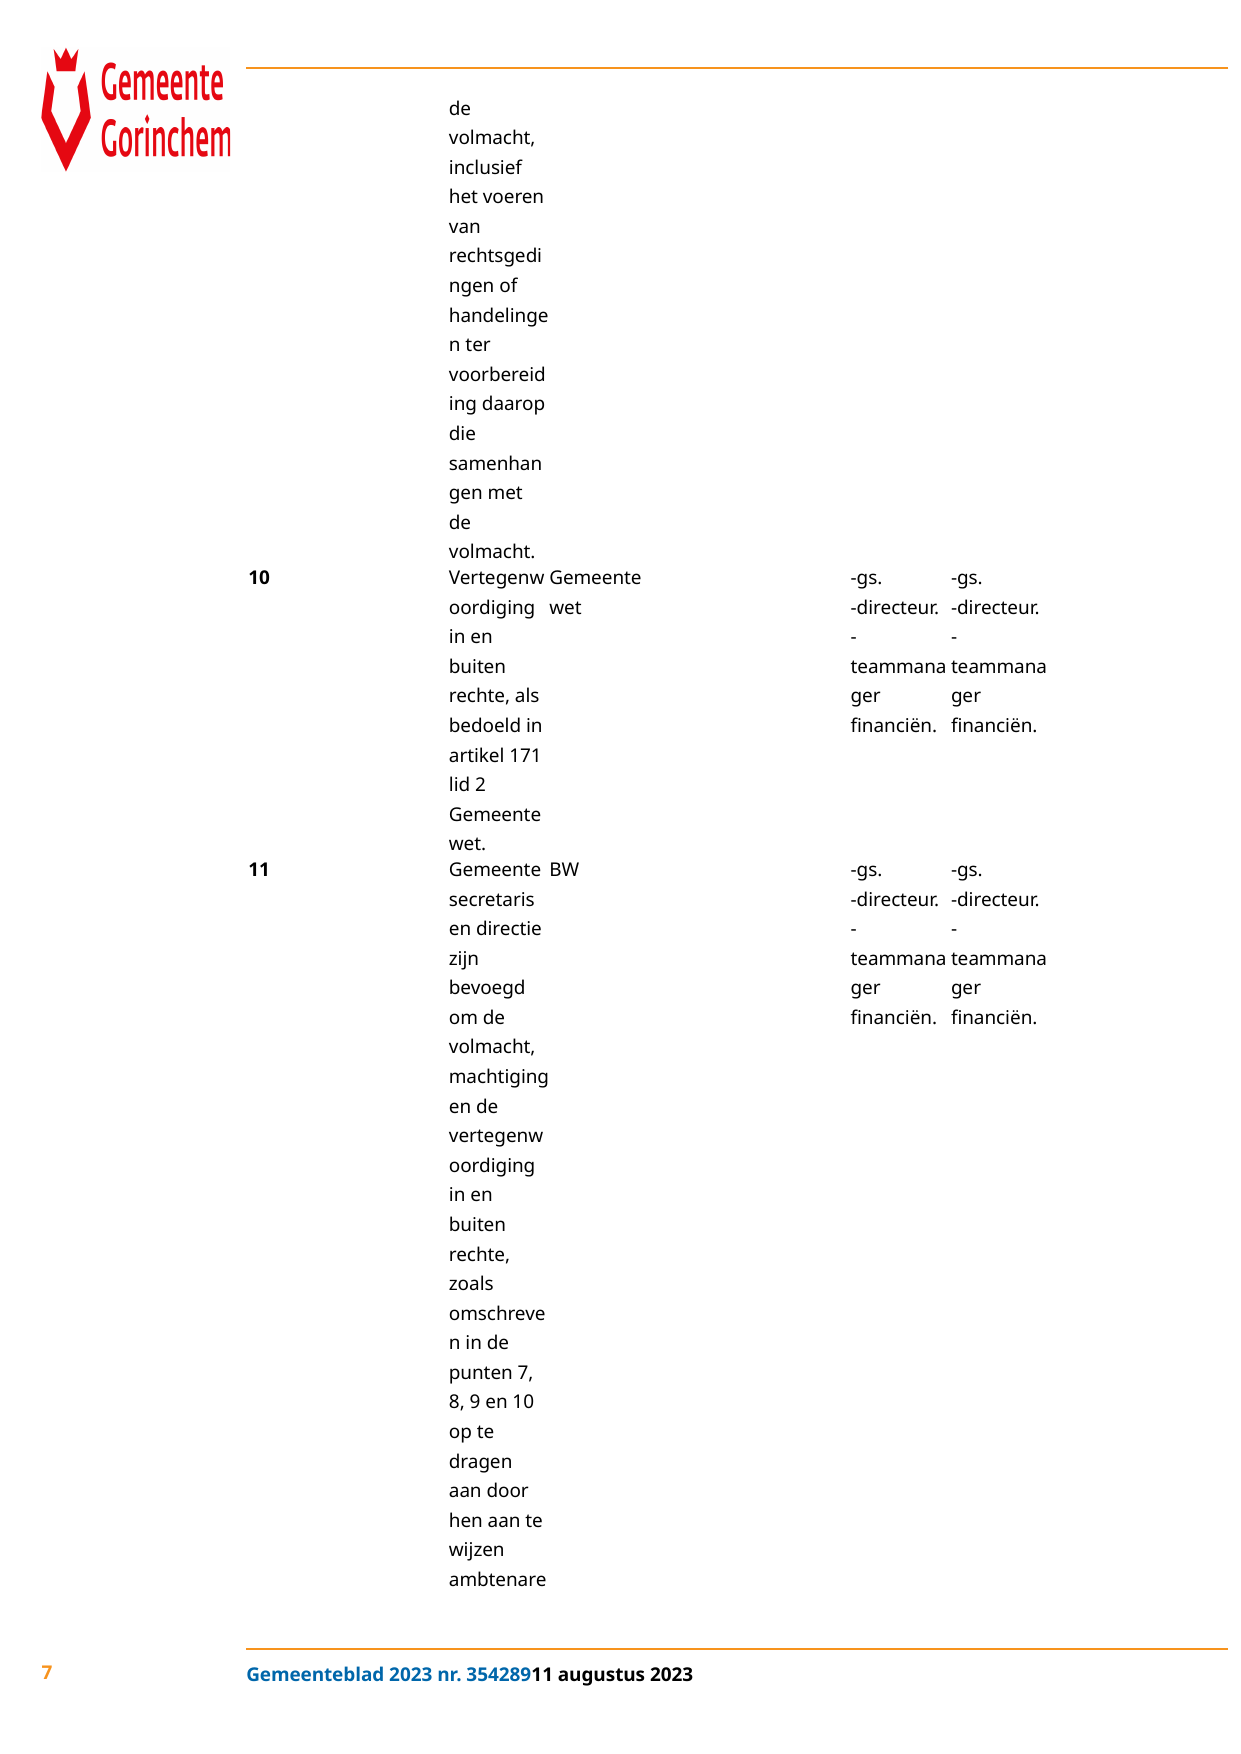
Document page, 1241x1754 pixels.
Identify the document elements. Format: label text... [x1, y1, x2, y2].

table_cell 11 [248, 856, 348, 1592]
table_cell [650, 564, 750, 856]
table_cell [348, 856, 449, 1592]
table_cell [850, 95, 951, 564]
table_cell -gs. -directeur. -teammanager financiën. [850, 856, 951, 1592]
table_cell de volmacht, inclusief het voeren van rechtsgedingen of handelingen ter voorbereiding daarop die samenhangen met de volmacht. [449, 95, 549, 564]
table_cell [750, 564, 850, 856]
table_cell [1051, 95, 1152, 564]
table_cell [750, 856, 850, 1592]
table_cell [1051, 856, 1152, 1592]
table_cell [549, 95, 649, 564]
picture [41, 47, 231, 172]
table_cell [348, 564, 449, 856]
table_cell -gs. -directeur. -teammanager financiën. [951, 564, 1051, 856]
table_cell Gemeentesecretaris en directie zijn bevoegd om de volmacht, machtiging en de vertegenwoordiging in en buiten rechte, zoals omschreven in de punten 7, 8, 9 en 10 op te dragen aan door hen aan te wijzen ambtenare [449, 856, 549, 1592]
table_cell Gemeentewet [549, 564, 649, 856]
table_cell [650, 95, 750, 564]
table_cell [650, 856, 750, 1592]
table_cell -gs. -directeur. -teammanager financiën. [850, 564, 951, 856]
table_cell [951, 95, 1051, 564]
table_cell [1051, 564, 1152, 856]
table_cell [248, 95, 348, 564]
table_cell 10 [248, 564, 348, 856]
table_cell -gs. -directeur. -teammanager financiën. [951, 856, 1051, 1592]
table_cell [348, 95, 449, 564]
table_cell [750, 95, 850, 564]
table_cell Vertegenwoordiging in en buiten rechte, als bedoeld in artikel 171 lid 2 Gemeentewet. [449, 564, 549, 856]
table_cell BW [549, 856, 649, 1592]
